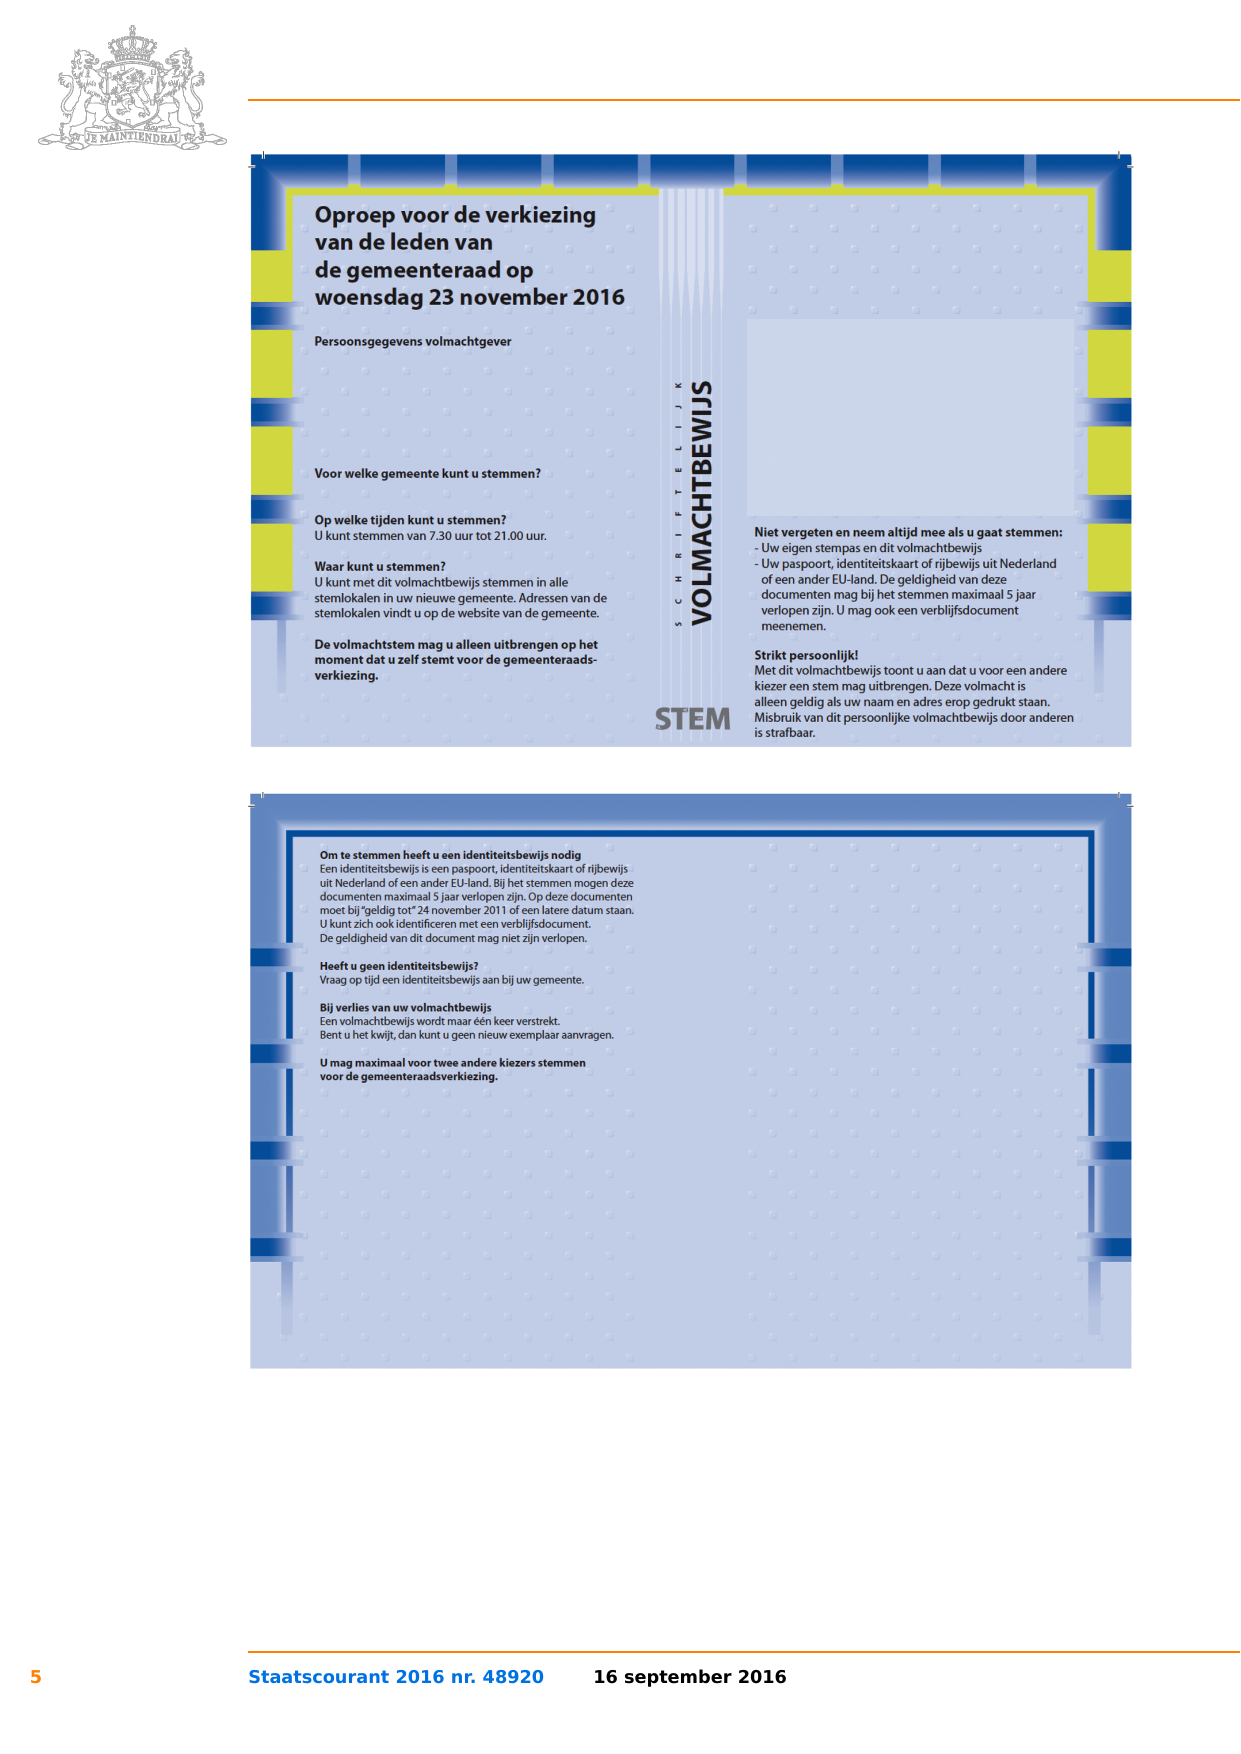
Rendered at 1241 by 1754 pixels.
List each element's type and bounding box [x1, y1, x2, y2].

picture [38, 25, 227, 150]
picture [248, 151, 1134, 749]
picture [248, 792, 1134, 1371]
